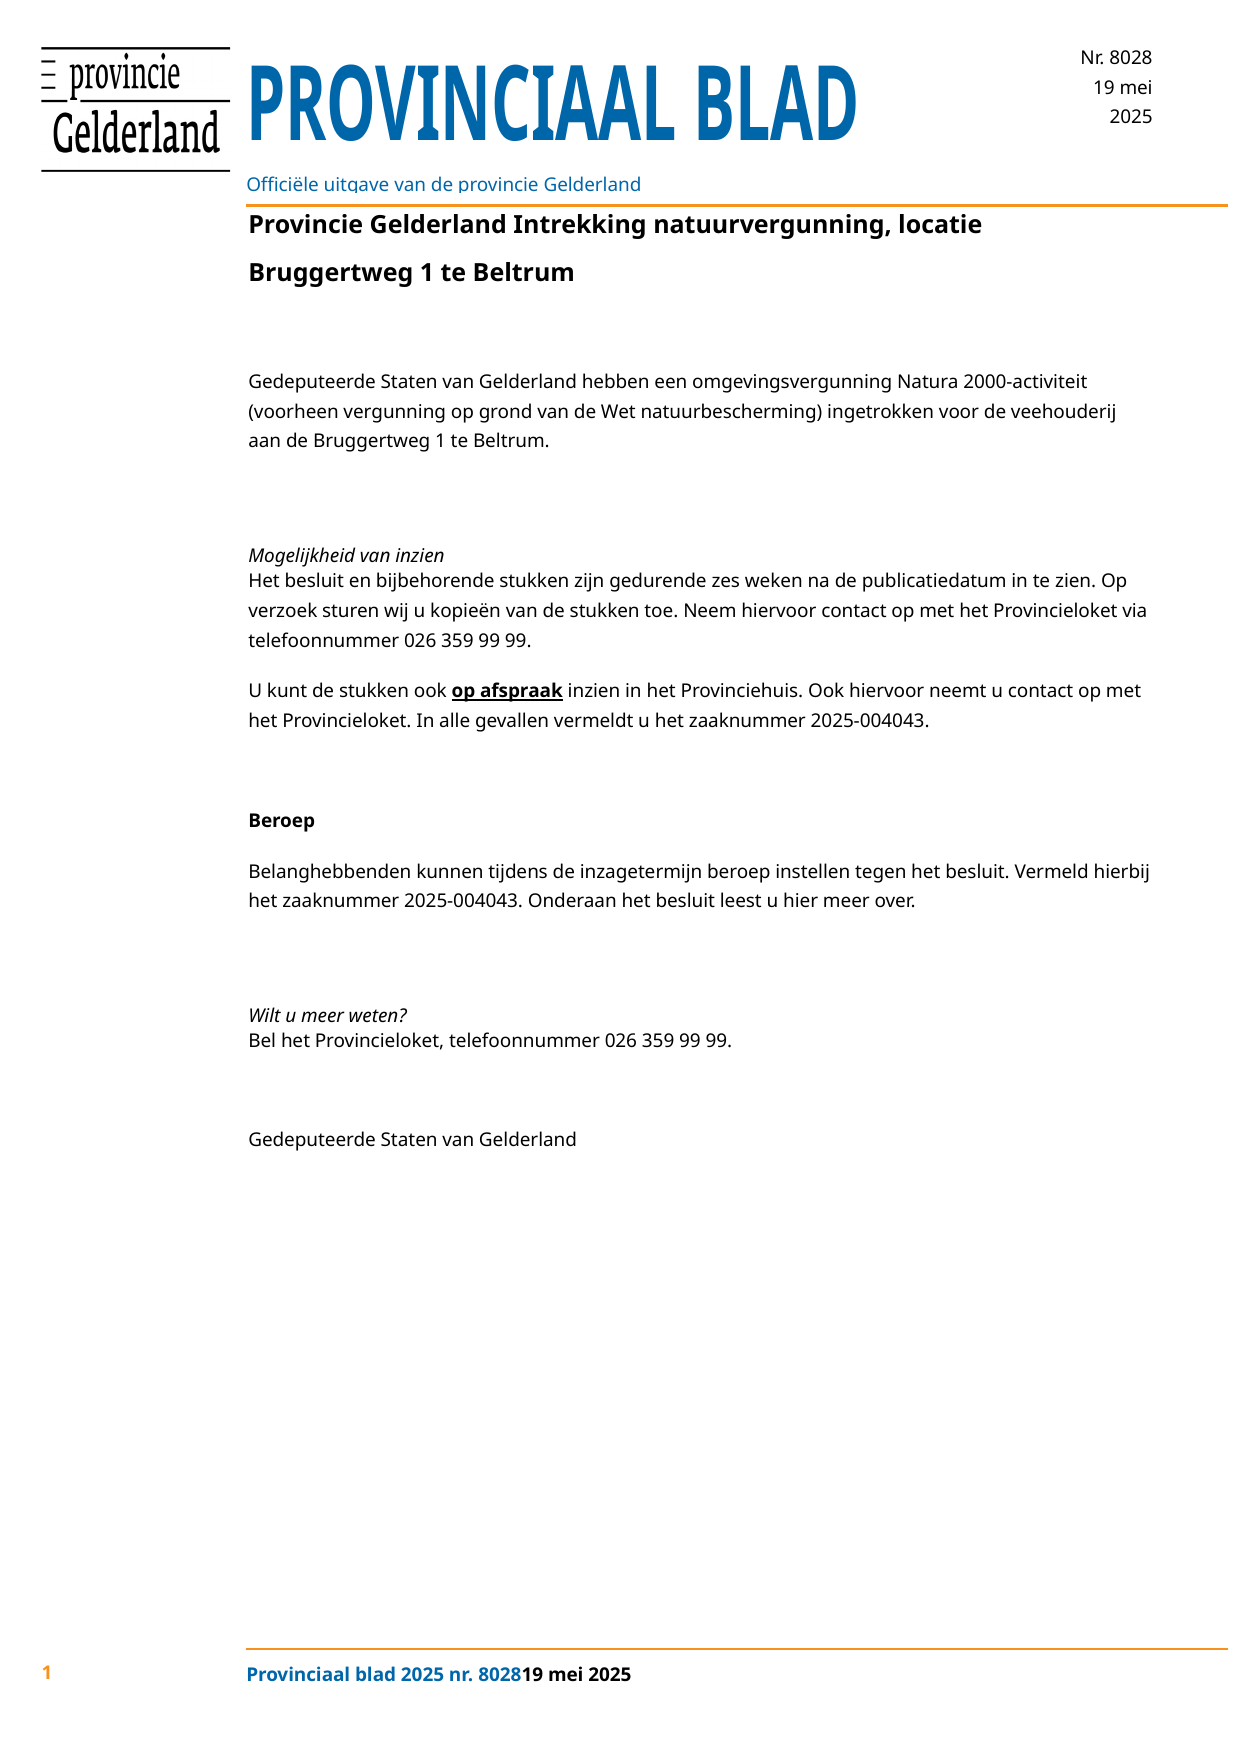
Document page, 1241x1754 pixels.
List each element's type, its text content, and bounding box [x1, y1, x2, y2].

text Gedeputeerde Staten van Gelderland [248, 1126, 1152, 1152]
text Wilt u meer weten? [248, 1002, 1152, 1028]
text Bel het Provincieloket, telefoonnummer 026 359 99 99. [248, 1028, 1152, 1053]
text Het besluit en bijbehorende stukken zijn gedurende zes weken na de publicatiedatum in te zien. Op verzoek sturen wij u kopieën van de stukken toe. Neem hiervoor contact op met het Provincieloket via telefoonnummer 026 359 99 99. [248, 568, 1152, 652]
text Beroep [248, 808, 1152, 833]
text Gedeputeerde Staten van Gelderland hebben een omgevingsvergunning Natura 2000-activiteit (voorheen vergunning op grond van de Wet natuurbescherming) ingetrokken voor de veehouderij aan de Bruggertweg 1 te Beltrum. [248, 368, 1152, 453]
text Mogelijkheid van inzien [248, 542, 1152, 568]
picture [41, 47, 231, 172]
text U kunt de stukken ook op afspraak inzien in het Provinciehuis. Ook hiervoor neemt u contact op met het Provincieloket. In alle gevallen vermeldt u het zaaknummer 2025-004043. [248, 677, 1152, 732]
text Provincie Gelderland Intrekking natuurvergunning, locatie Bruggertweg 1 te Beltrum [248, 207, 1152, 288]
text Belanghebbenden kunnen tijdens de inzagetermijn beroep instellen tegen het besluit. Vermeld hierbij het zaaknummer 2025-004043. Onderaan het besluit leest u hier meer over. [248, 858, 1152, 913]
